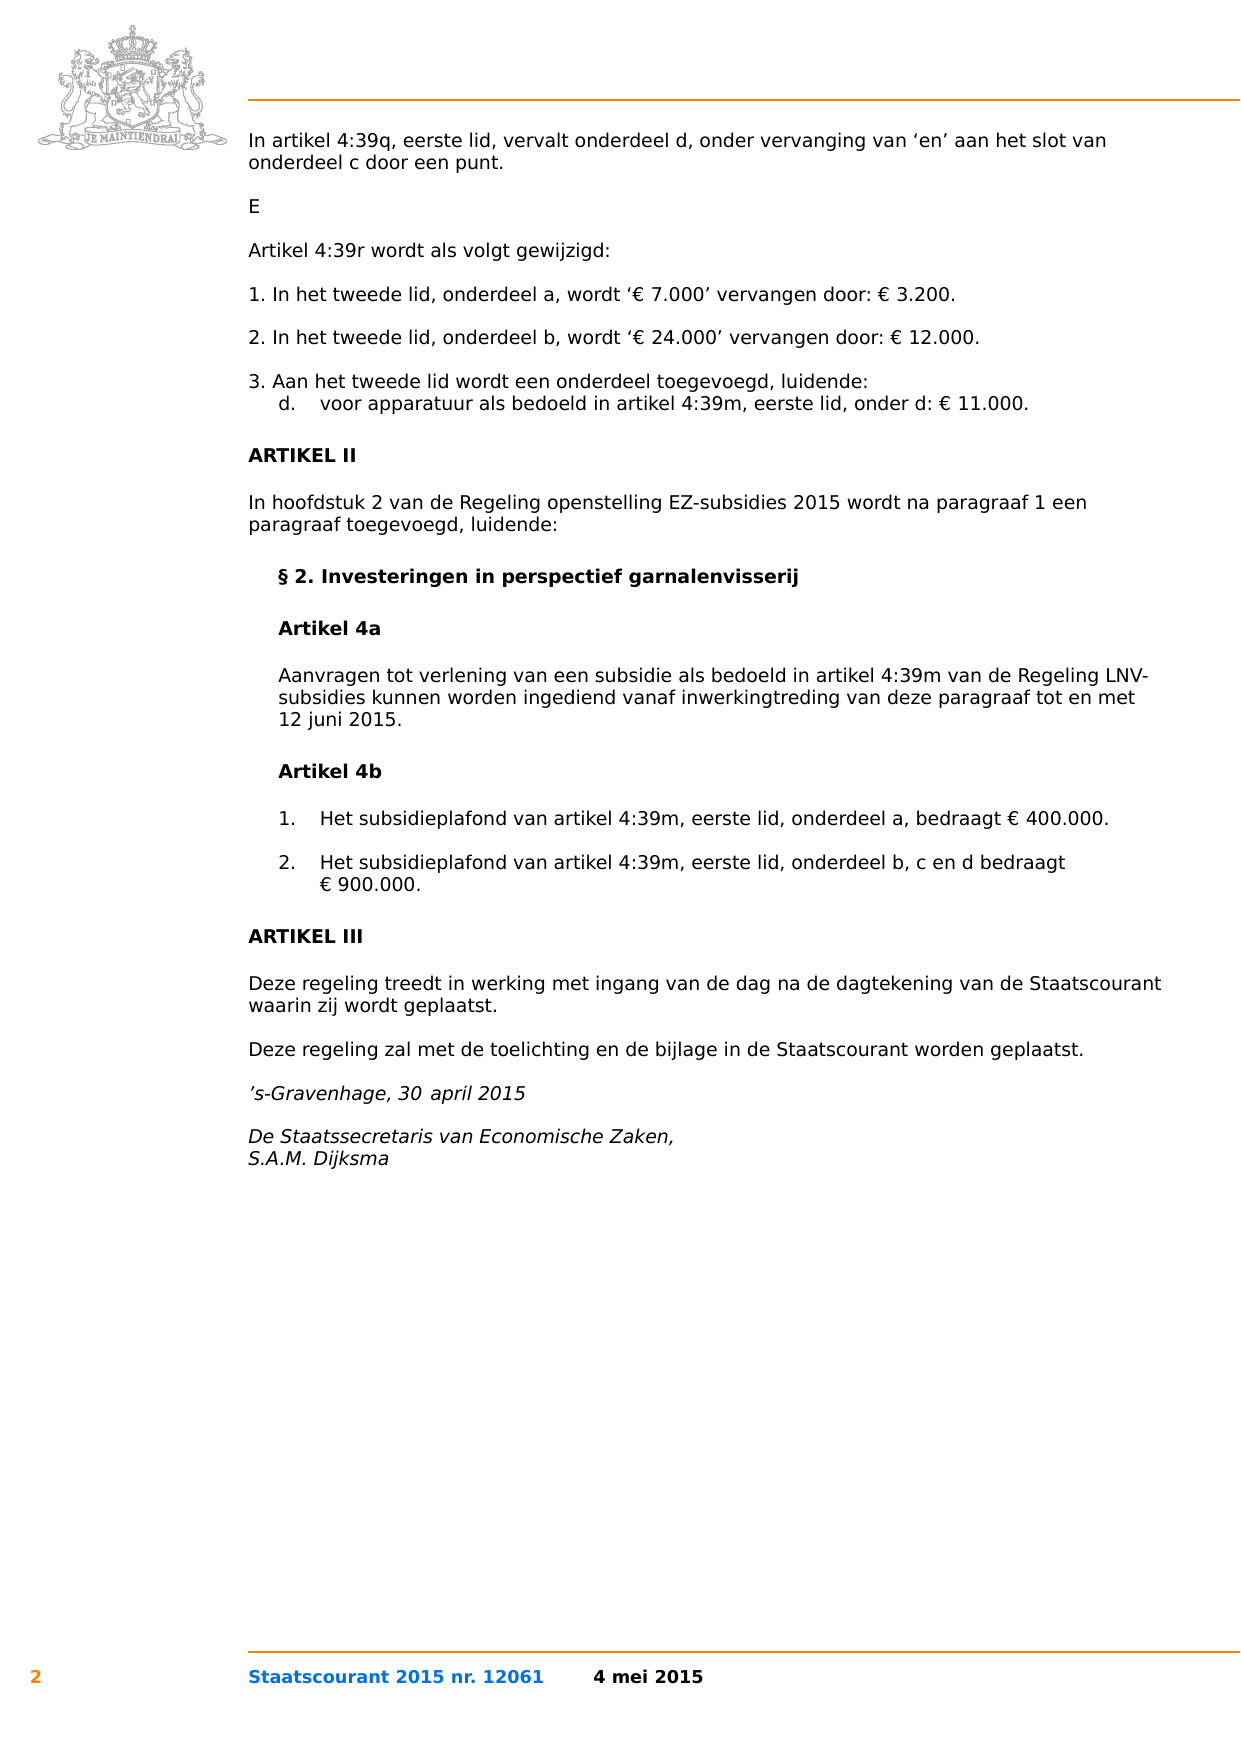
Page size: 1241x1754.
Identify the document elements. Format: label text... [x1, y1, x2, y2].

text E [248, 196, 1163, 218]
subtitle § 2. Investeringen in perspectief garnalenvisserij [278, 566, 1163, 588]
text Deze regeling zal met de toelichting en de bijlage in de Staatscourant worden geplaatst. [248, 1038, 1163, 1061]
text In artikel 4:39q, eerste lid, vervalt onderdeel d, onder vervanging van ‘en’ aan het slot van onderdeel c door een punt. [248, 130, 1163, 174]
text De Staatssecretaris van Economische Zaken, S.A.M. Dijksma [248, 1126, 1163, 1170]
text Deze regeling treedt in werking met ingang van de dag na de dagtekening van de Staatscourant waarin zij wordt geplaatst. [248, 973, 1163, 1017]
subtitle ARTIKEL III [248, 926, 1163, 948]
picture [38, 25, 227, 150]
text Aanvragen tot verlening van een subsidie als bedoeld in artikel 4:39m van de Regeling LNV-subsidies kunnen worden ingediend vanaf inwerkingtreding van deze paragraaf tot en met 12 juni 2015. [278, 665, 1163, 731]
text 2. In het tweede lid, onderdeel b, wordt ‘€ 24.000’ vervangen door: € 12.000. [248, 327, 1163, 349]
text 2. Het subsidieplafond van artikel 4:39m, eerste lid, onderdeel b, c en d bedraagt € 900.000. [278, 852, 1163, 896]
text Artikel 4:39r wordt als volgt gewijzigd: [248, 239, 1163, 262]
subtitle ARTIKEL II [248, 445, 1163, 467]
text ’s-Gravenhage, 30 april 2015 [248, 1082, 1163, 1104]
text d. voor apparatuur als bedoeld in artikel 4:39m, eerste lid, onder d: € 11.000. [278, 393, 1163, 415]
text In hoofdstuk 2 van de Regeling openstelling EZ-subsidies 2015 wordt na paragraaf 1 een paragraaf toegevoegd, luidende: [248, 492, 1163, 536]
text 3. Aan het tweede lid wordt een onderdeel toegevoegd, luidende: [248, 371, 1163, 393]
text 1. Het subsidieplafond van artikel 4:39m, eerste lid, onderdeel a, bedraagt € 400.000. [278, 808, 1163, 830]
subtitle Artikel 4b [278, 761, 1163, 783]
text 1. In het tweede lid, onderdeel a, wordt ‘€ 7.000’ vervangen door: € 3.200. [248, 283, 1163, 305]
subtitle Artikel 4a [278, 618, 1163, 640]
